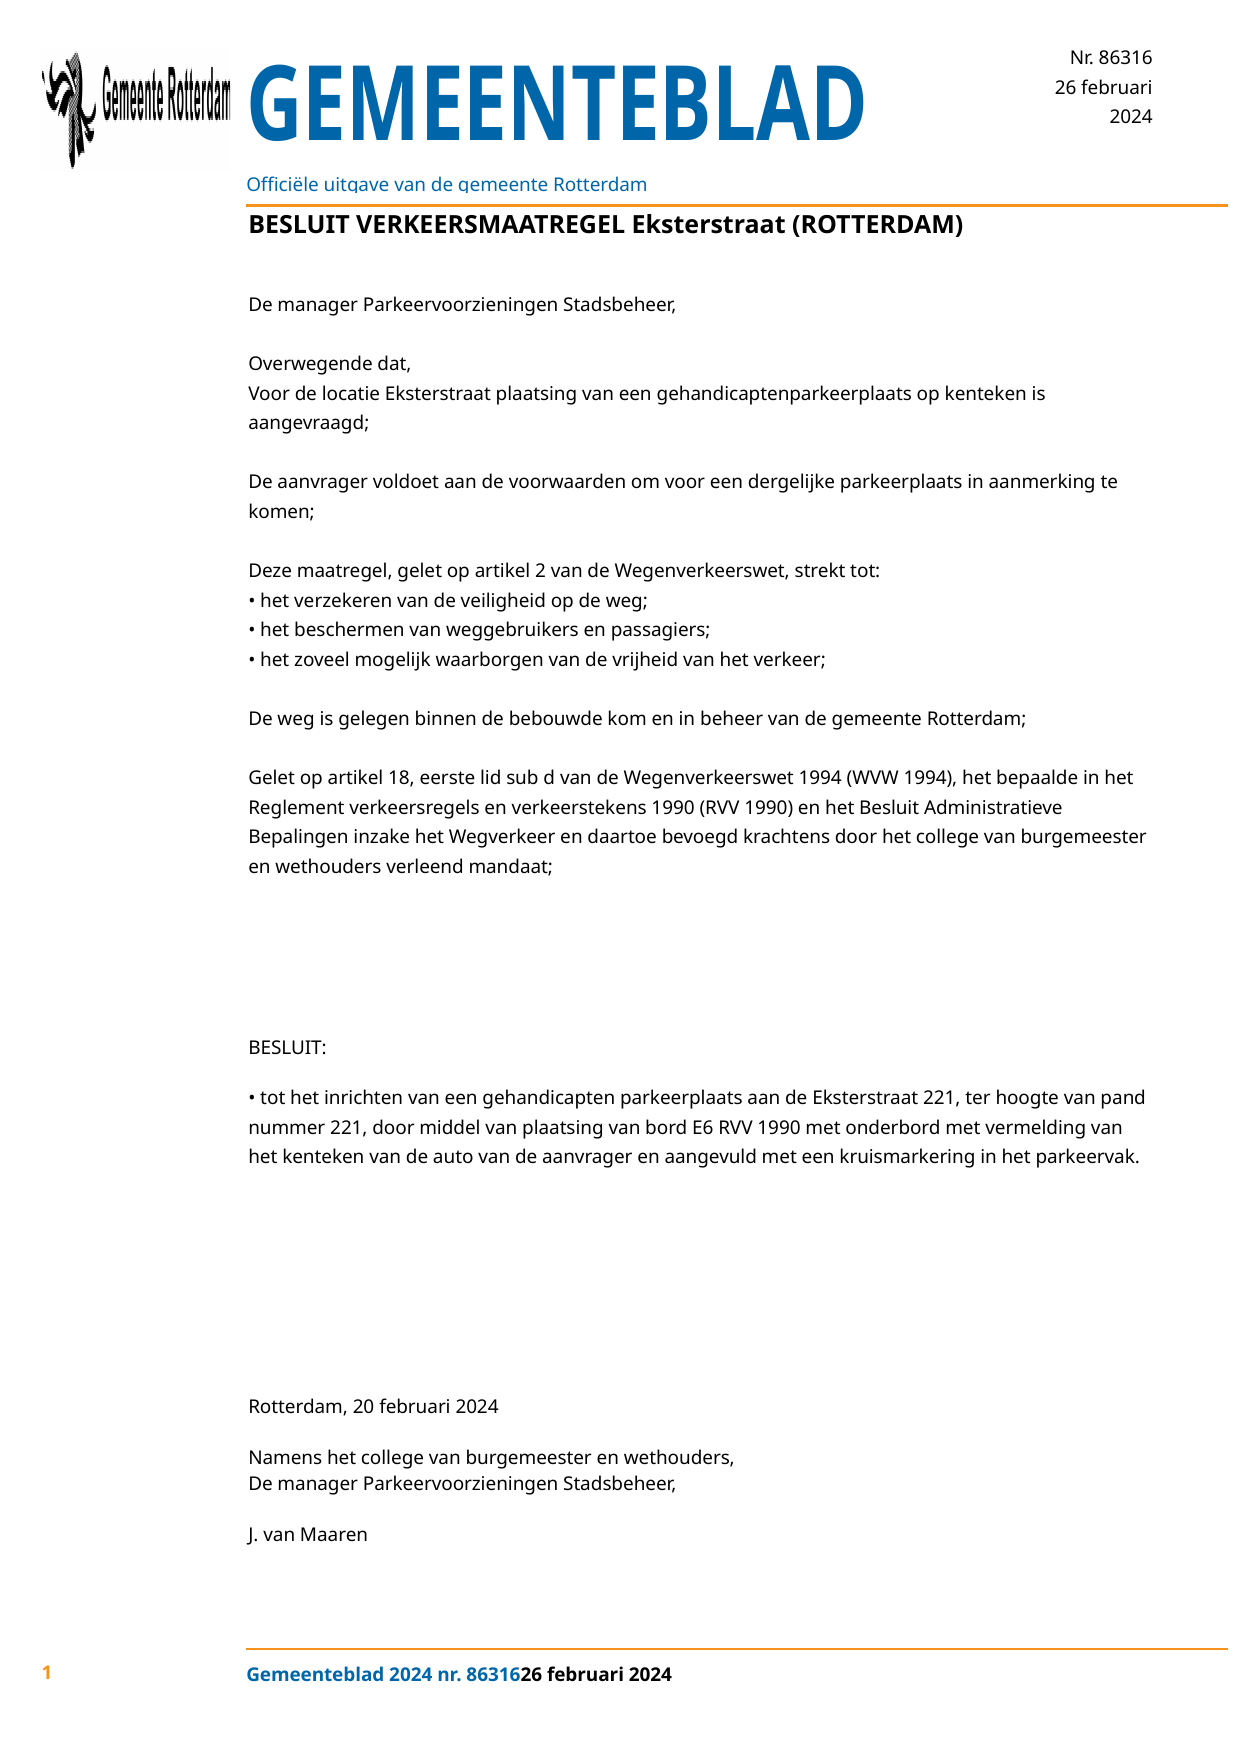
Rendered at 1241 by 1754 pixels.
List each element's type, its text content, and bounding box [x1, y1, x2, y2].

text Voor de locatie Eksterstraat plaatsing van een gehandicaptenparkeerplaats op kenteken is aangevraagd; [248, 380, 1152, 435]
text • het verzekeren van de veiligheid op de weg; [248, 587, 1152, 613]
text Gelet op artikel 18, eerste lid sub d van de Wegenverkeerswet 1994 (WVW 1994), het bepaalde in het Reglement verkeersregels en verkeerstekens 1990 (RVV 1990) en het Besluit Administratieve Bepalingen inzake het Wegverkeer en daartoe bevoegd krachtens door het college van burgemeester en wethouders verleend mandaat; [248, 764, 1152, 879]
text De manager Parkeervoorzieningen Stadsbeheer, [248, 1470, 1152, 1496]
text Deze maatregel, gelet op artikel 2 van de Wegenverkeerswet, strekt tot: [248, 557, 1152, 583]
text De aanvrager voldoet aan de voorwaarden om voor een dergelijke parkeerplaats in aanmerking te komen; [248, 468, 1152, 524]
text De weg is gelegen binnen de bebouwde kom en in beheer van de gemeente Rotterdam; [248, 705, 1152, 731]
text Rotterdam, 20 februari 2024 [248, 1393, 1152, 1419]
text • het beschermen van weggebruikers en passagiers; [248, 616, 1152, 642]
text De manager Parkeervoorzieningen Stadsbeheer, [248, 291, 1152, 317]
text BESLUIT VERKEERSMAATREGEL Eksterstraat (ROTTERDAM) [248, 207, 1152, 241]
text BESLUIT: [248, 1034, 1152, 1060]
text J. van Maaren [248, 1522, 1152, 1547]
text Overwegende dat, [248, 350, 1152, 376]
text • het zoveel mogelijk waarborgen van de vrijheid van het verkeer; [248, 646, 1152, 672]
text Namens het college van burgemeester en wethouders, [248, 1444, 1152, 1470]
picture [41, 47, 231, 172]
text • tot het inrichten van een gehandicapten parkeerplaats aan de Eksterstraat 221, ter hoogte van pand nummer 221, door middel van plaatsing van bord E6 RVV 1990 met onderbord met vermelding van het kenteken van de auto van de aanvrager en aangevuld met een kruismarkering in het parkeervak. [248, 1084, 1152, 1169]
